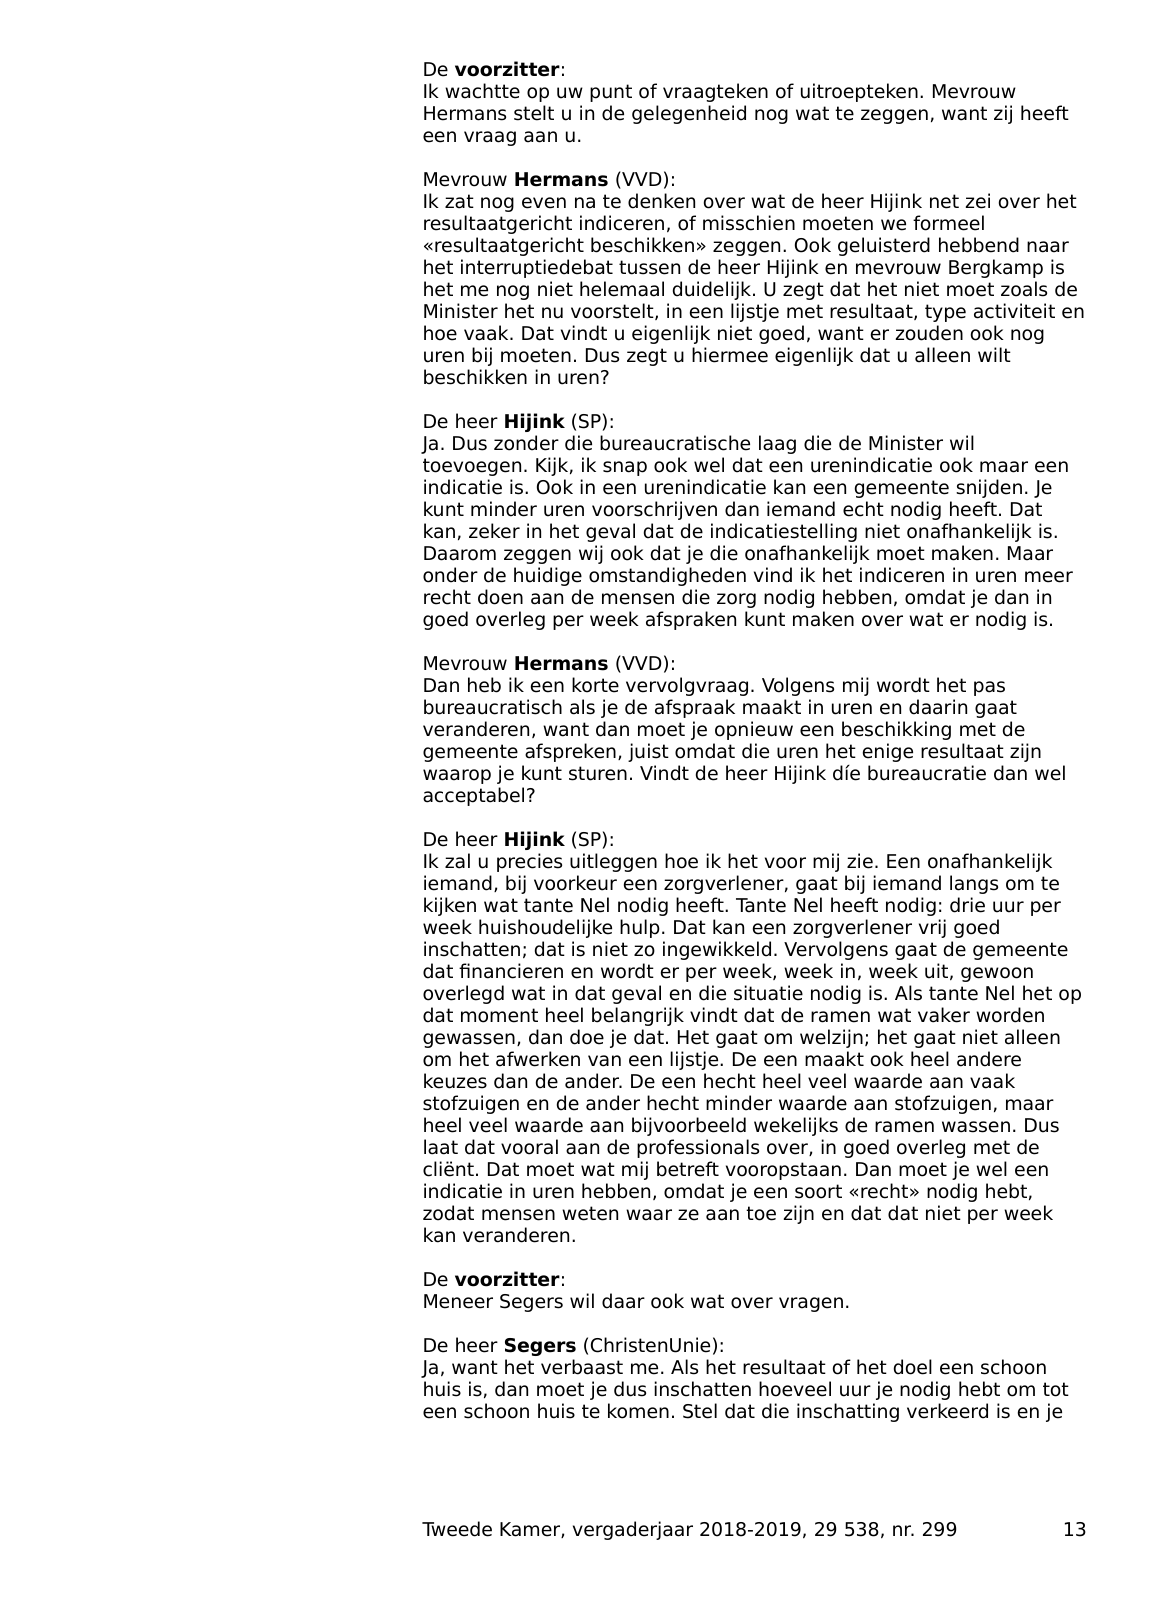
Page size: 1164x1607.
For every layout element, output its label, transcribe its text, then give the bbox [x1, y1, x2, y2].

text Ik wachtte op uw punt of vraagteken of uitroepteken. Mevrouw Hermans stelt u in de gelegenheid nog wat te zeggen, want zij heeft een vraag aan u. [422, 81, 1087, 147]
text Mevrouw Hermans (VVD): [422, 653, 1087, 675]
text Ik zal u precies uitleggen hoe ik het voor mij zie. Een onafhankelijk iemand, bij voorkeur een zorgverlener, gaat bij iemand langs om te kijken wat tante Nel nodig heeft. Tante Nel heeft nodig: drie uur per week huishoudelijke hulp. Dat kan een zorgverlener vrij goed inschatten; dat is niet zo ingewikkeld. Vervolgens gaat de gemeente dat financieren en wordt er per week, week in, week uit, gewoon overlegd wat in dat geval en die situatie nodig is. Als tante Nel het op dat moment heel belangrijk vindt dat de ramen wat vaker worden gewassen, dan doe je dat. Het gaat om welzijn; het gaat niet alleen om het afwerken van een lijstje. De een maakt ook heel andere keuzes dan de ander. De een hecht heel veel waarde aan vaak stofzuigen en de ander hecht minder waarde aan stofzuigen, maar heel veel waarde aan bijvoorbeeld wekelijks de ramen wassen. Dus laat dat vooral aan de professionals over, in goed overleg met de cliënt. Dat moet wat mij betreft vooropstaan. Dan moet je wel een indicatie in uren hebben, omdat je een soort «recht» nodig hebt, zodat mensen weten waar ze aan toe zijn en dat dat niet per week kan veranderen. [422, 851, 1087, 1247]
text Mevrouw Hermans (VVD): [422, 169, 1087, 191]
text Ik zat nog even na te denken over wat de heer Hijink net zei over het resultaatgericht indiceren, of misschien moeten we formeel «resultaatgericht beschikken» zeggen. Ook geluisterd hebbend naar het interruptiedebat tussen de heer Hijink en mevrouw Bergkamp is het me nog niet helemaal duidelijk. U zegt dat het niet moet zoals de Minister het nu voorstelt, in een lijstje met resultaat, type activiteit en hoe vaak. Dat vindt u eigenlijk niet goed, want er zouden ook nog uren bij moeten. Dus zegt u hiermee eigenlijk dat u alleen wilt beschikken in uren? [422, 191, 1087, 389]
text De heer Hijink (SP): [422, 829, 1087, 851]
text Ja, want het verbaast me. Als het resultaat of het doel een schoon huis is, dan moet je dus inschatten hoeveel uur je nodig hebt om tot een schoon huis te komen. Stel dat die inschatting verkeerd is en je [422, 1357, 1087, 1423]
text De voorzitter: [422, 59, 1087, 81]
text De voorzitter: [422, 1269, 1087, 1291]
text De heer Hijink (SP): [422, 411, 1087, 433]
text Ja. Dus zonder die bureaucratische laag die de Minister wil toevoegen. Kijk, ik snap ook wel dat een urenindicatie ook maar een indicatie is. Ook in een urenindicatie kan een gemeente snijden. Je kunt minder uren voorschrijven dan iemand echt nodig heeft. Dat kan, zeker in het geval dat de indicatiestelling niet onafhankelijk is. Daarom zeggen wij ook dat je die onafhankelijk moet maken. Maar onder de huidige omstandigheden vind ik het indiceren in uren meer recht doen aan de mensen die zorg nodig hebben, omdat je dan in goed overleg per week afspraken kunt maken over wat er nodig is. [422, 433, 1087, 631]
text Dan heb ik een korte vervolgvraag. Volgens mij wordt het pas bureaucratisch als je de afspraak maakt in uren en daarin gaat veranderen, want dan moet je opnieuw een beschikking met de gemeente afspreken, juist omdat die uren het enige resultaat zijn waarop je kunt sturen. Vindt de heer Hijink díe bureaucratie dan wel acceptabel? [422, 675, 1087, 807]
text Meneer Segers wil daar ook wat over vragen. [422, 1291, 1087, 1313]
text De heer Segers (ChristenUnie): [422, 1335, 1087, 1357]
